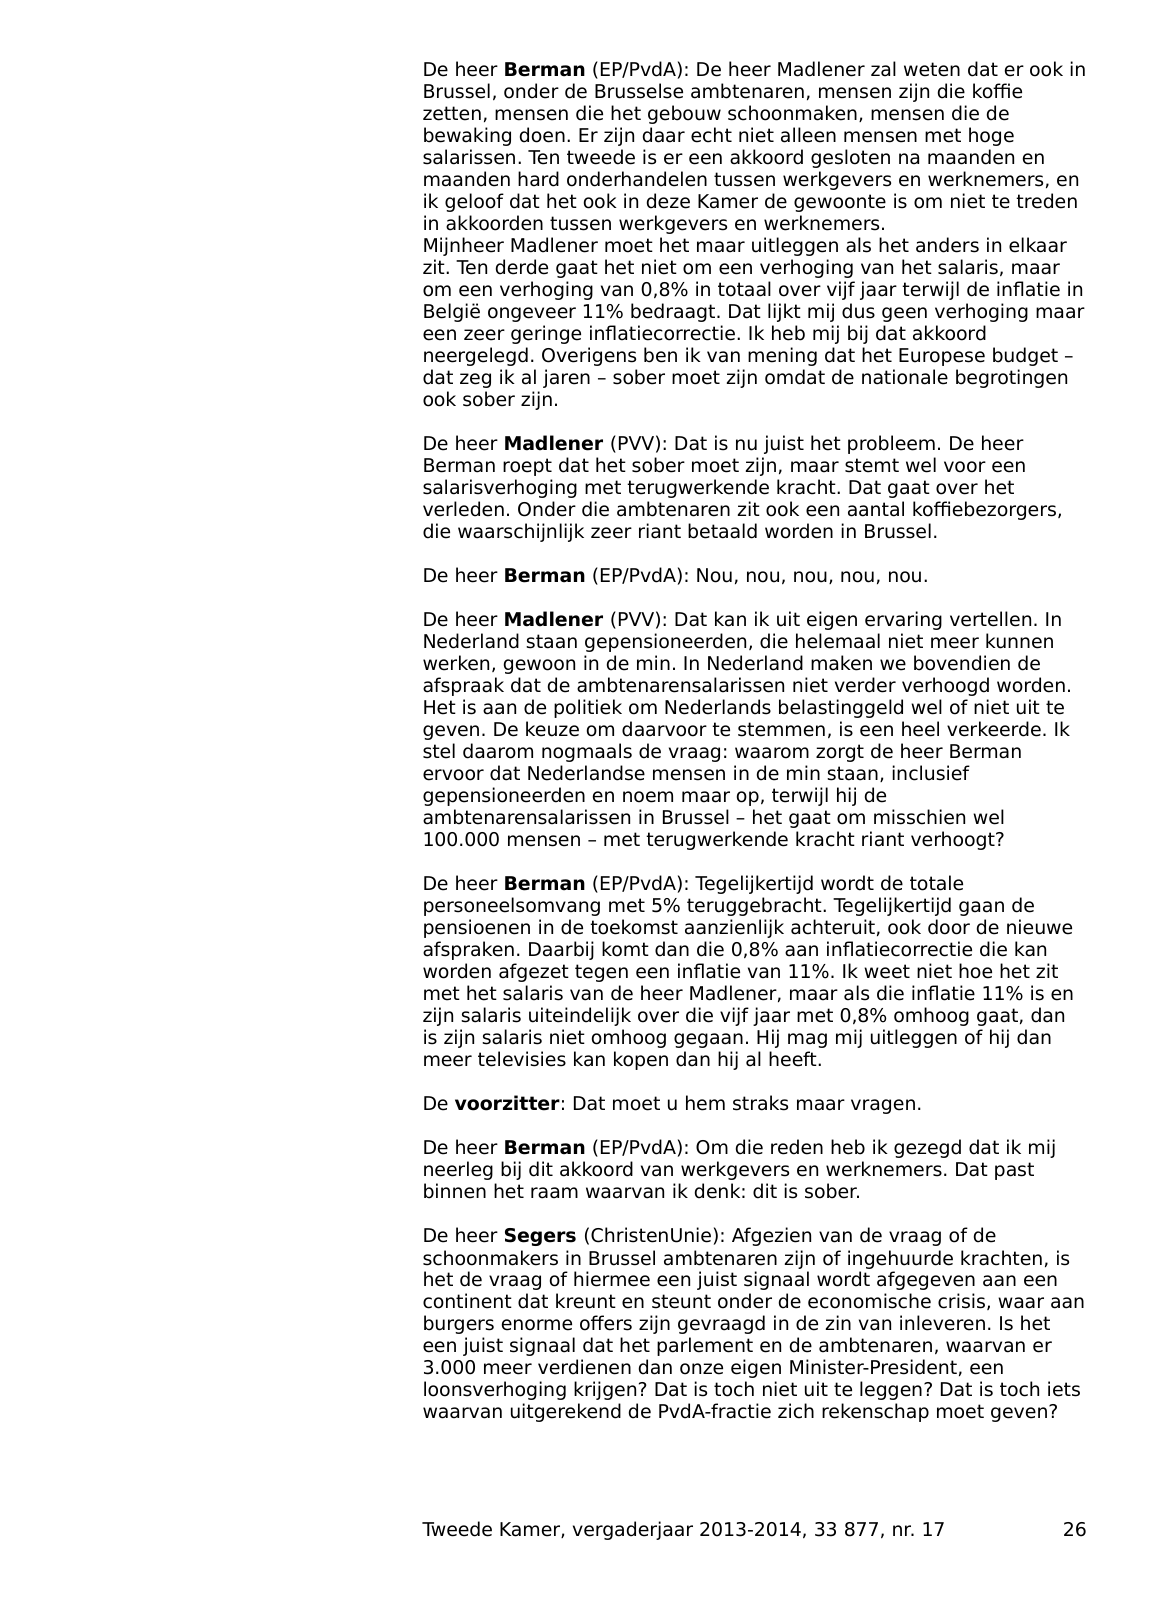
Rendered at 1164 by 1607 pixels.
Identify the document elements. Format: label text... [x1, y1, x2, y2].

text De heer Berman (EP/PvdA): Tegelijkertijd wordt de totale personeelsomvang met 5% teruggebracht. Tegelijkertijd gaan de pensioenen in de toekomst aanzienlijk achteruit, ook door de nieuwe afspraken. Daarbij komt dan die 0,8% aan inflatiecorrectie die kan worden afgezet tegen een inflatie van 11%. Ik weet niet hoe het zit met het salaris van de heer Madlener, maar als die inflatie 11% is en zijn salaris uiteindelijk over die vijf jaar met 0,8% omhoog gaat, dan is zijn salaris niet omhoog gegaan. Hij mag mij uitleggen of hij dan meer televisies kan kopen dan hij al heeft. [422, 873, 1087, 1071]
text Mijnheer Madlener moet het maar uitleggen als het anders in elkaar zit. Ten derde gaat het niet om een verhoging van het salaris, maar om een verhoging van 0,8% in totaal over vijf jaar terwijl de inflatie in België ongeveer 11% bedraagt. Dat lijkt mij dus geen verhoging maar een zeer geringe inflatiecorrectie. Ik heb mij bij dat akkoord neergelegd. Overigens ben ik van mening dat het Europese budget – dat zeg ik al jaren – sober moet zijn omdat de nationale begrotingen ook sober zijn. [422, 235, 1087, 411]
text De voorzitter: Dat moet u hem straks maar vragen. [422, 1093, 1087, 1115]
text De heer Madlener (PVV): Dat kan ik uit eigen ervaring vertellen. In Nederland staan gepensioneerden, die helemaal niet meer kunnen werken, gewoon in de min. In Nederland maken we bovendien de afspraak dat de ambtenarensalarissen niet verder verhoogd worden. Het is aan de politiek om Nederlands belastinggeld wel of niet uit te geven. De keuze om daarvoor te stemmen, is een heel verkeerde. Ik stel daarom nogmaals de vraag: waarom zorgt de heer Berman ervoor dat Nederlandse mensen in de min staan, inclusief gepensioneerden en noem maar op, terwijl hij de ambtenarensalarissen in Brussel – het gaat om misschien wel 100.000 mensen – met terugwerkende kracht riant verhoogt? [422, 609, 1087, 851]
text De heer Madlener (PVV): Dat is nu juist het probleem. De heer Berman roept dat het sober moet zijn, maar stemt wel voor een salarisverhoging met terugwerkende kracht. Dat gaat over het verleden. Onder die ambtenaren zit ook een aantal koffiebezorgers, die waarschijnlijk zeer riant betaald worden in Brussel. [422, 433, 1087, 543]
text De heer Berman (EP/PvdA): Nou, nou, nou, nou, nou. [422, 565, 1087, 587]
text De heer Segers (ChristenUnie): Afgezien van de vraag of de schoonmakers in Brussel ambtenaren zijn of ingehuurde krachten, is het de vraag of hiermee een juist signaal wordt afgegeven aan een continent dat kreunt en steunt onder de economische crisis, waar aan burgers enorme offers zijn gevraagd in de zin van inleveren. Is het een juist signaal dat het parlement en de ambtenaren, waarvan er 3.000 meer verdienen dan onze eigen Minister-President, een loonsverhoging krijgen? Dat is toch niet uit te leggen? Dat is toch iets waarvan uitgerekend de PvdA-fractie zich rekenschap moet geven? [422, 1225, 1087, 1423]
text De heer Berman (EP/PvdA): Om die reden heb ik gezegd dat ik mij neerleg bij dit akkoord van werkgevers en werknemers. Dat past binnen het raam waarvan ik denk: dit is sober. [422, 1137, 1087, 1203]
text De heer Berman (EP/PvdA): De heer Madlener zal weten dat er ook in Brussel, onder de Brusselse ambtenaren, mensen zijn die koffie zetten, mensen die het gebouw schoonmaken, mensen die de bewaking doen. Er zijn daar echt niet alleen mensen met hoge salarissen. Ten tweede is er een akkoord gesloten na maanden en maanden hard onderhandelen tussen werkgevers en werknemers, en ik geloof dat het ook in deze Kamer de gewoonte is om niet te treden in akkoorden tussen werkgevers en werknemers. [422, 59, 1087, 235]
